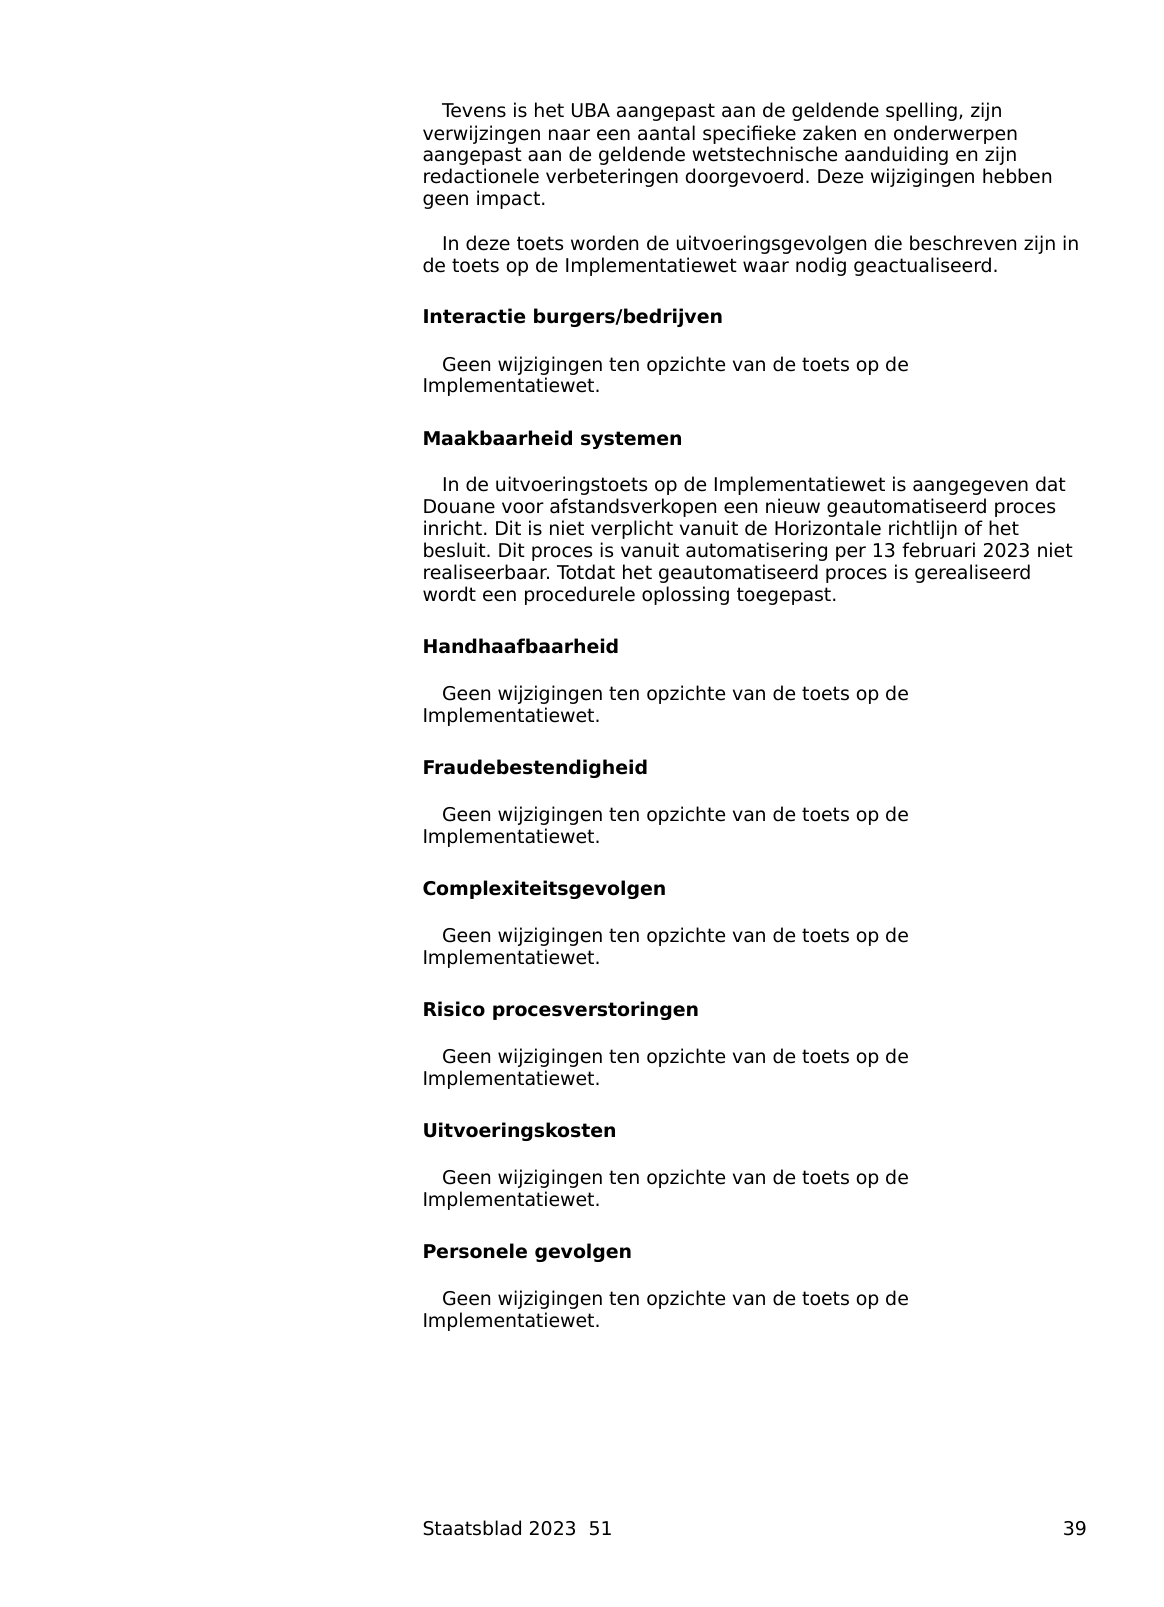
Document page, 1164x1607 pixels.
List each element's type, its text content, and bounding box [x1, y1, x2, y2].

subtitle Personele gevolgen [422, 1241, 1087, 1263]
text Geen wijzigingen ten opzichte van de toets op de Implementatiewet. [422, 1046, 1087, 1090]
subtitle Handhaafbaarheid [422, 636, 1087, 658]
text Geen wijzigingen ten opzichte van de toets op de Implementatiewet. [422, 804, 1087, 848]
subtitle Uitvoeringskosten [422, 1120, 1087, 1142]
text Tevens is het UBA aangepast aan de geldende spelling, zijn verwijzingen naar een aantal specifieke zaken en onderwerpen aangepast aan de geldende wetstechnische aanduiding en zijn redactionele verbeteringen doorgevoerd. Deze wijzigingen hebben geen impact. [422, 100, 1087, 210]
subtitle Risico procesverstoringen [422, 999, 1087, 1021]
text Geen wijzigingen ten opzichte van de toets op de Implementatiewet. [422, 925, 1087, 969]
subtitle Maakbaarheid systemen [422, 427, 1087, 449]
text In de uitvoeringstoets op de Implementatiewet is aangegeven dat Douane voor afstandsverkopen een nieuw geautomatiseerd proces inricht. Dit is niet verplicht vanuit de Horizontale richtlijn of het besluit. Dit proces is vanuit automatisering per 13 februari 2023 niet realiseerbaar. Totdat het geautomatiseerd proces is gerealiseerd wordt een procedurele oplossing toegepast. [422, 474, 1087, 606]
text Geen wijzigingen ten opzichte van de toets op de Implementatiewet. [422, 353, 1087, 397]
text Geen wijzigingen ten opzichte van de toets op de Implementatiewet. [422, 683, 1087, 727]
subtitle Interactie burgers/bedrijven [422, 306, 1087, 328]
subtitle Complexiteitsgevolgen [422, 878, 1087, 900]
text Geen wijzigingen ten opzichte van de toets op de Implementatiewet. [422, 1288, 1087, 1332]
text In deze toets worden de uitvoeringsgevolgen die beschreven zijn in de toets op de Implementatiewet waar nodig geactualiseerd. [422, 232, 1087, 276]
subtitle Fraudebestendigheid [422, 757, 1087, 779]
text Geen wijzigingen ten opzichte van de toets op de Implementatiewet. [422, 1167, 1087, 1211]
